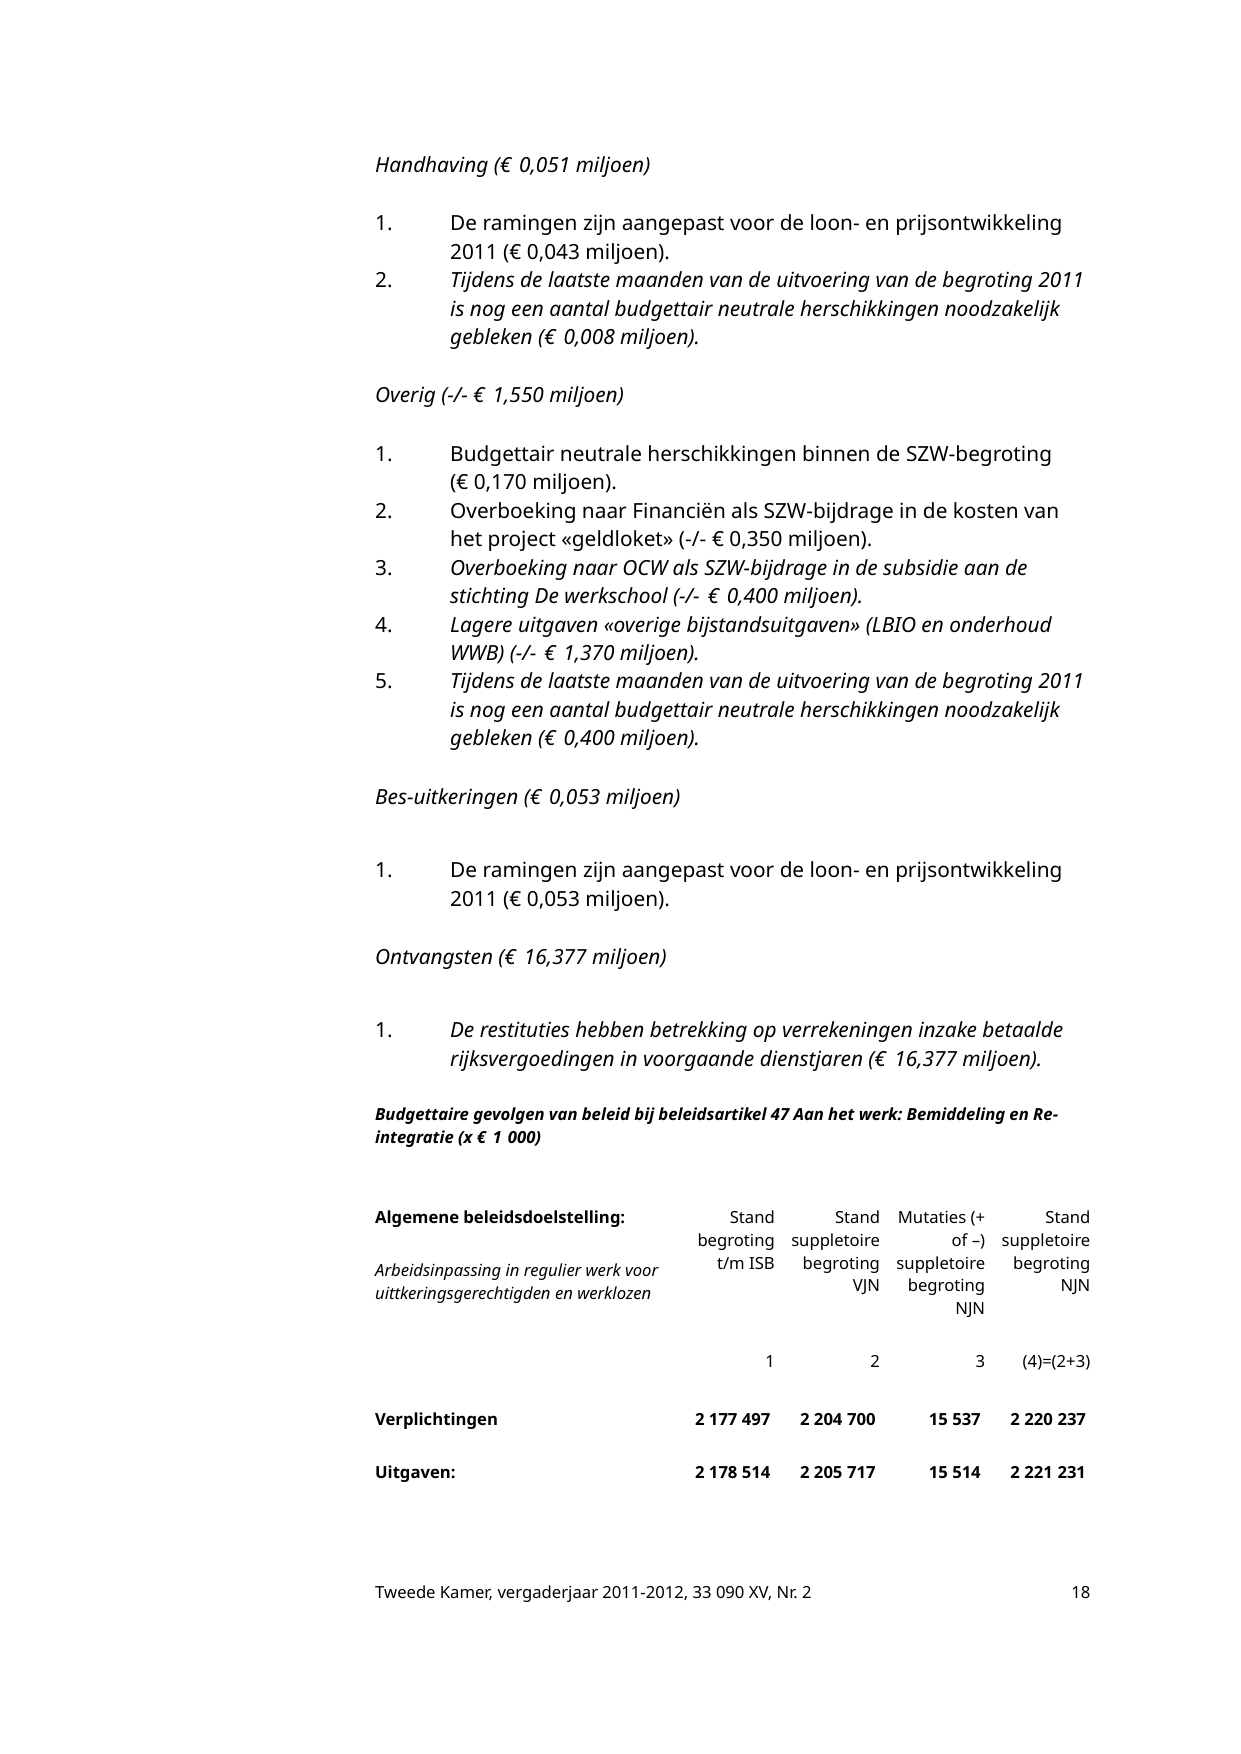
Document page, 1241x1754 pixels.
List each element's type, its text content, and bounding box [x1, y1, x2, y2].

table_cell Verplichtingen [375, 1408, 669, 1461]
table_cell Uitgaven: [375, 1461, 669, 1513]
table_cell 1 [669, 1349, 774, 1408]
table_cell 15 537 [880, 1408, 985, 1461]
list De ramingen zijn aangepast voor de loon- en prijsontwikkeling 2011 (€ 0,043 miljoen). [375, 208, 1090, 265]
list Overboeking naar Financiën als SZW-bijdrage in de kosten van het project «geldloket» (-/- € 0,350 miljoen). [375, 496, 1090, 553]
text Overig (-/- € 1,550 miljoen) [375, 381, 1090, 409]
text Handhaving (€ 0,051 miljoen) [375, 150, 1090, 178]
list Tijdens de laatste maanden van de uitvoering van de begroting 2011 is nog een aantal budgettair neutrale herschikkingen noodzakelijk gebleken (€ 0,008 miljoen). [375, 265, 1090, 351]
table_cell 3 [880, 1349, 985, 1408]
table_cell [375, 1349, 669, 1408]
table_header Algemene beleidsdoelstelling: Arbeidsinpassing in regulier werk voor uittkeringsgerechtigden en werklozen [375, 1206, 669, 1349]
table_cell 2 204 700 [775, 1408, 880, 1461]
table_cell 2 177 497 [669, 1408, 774, 1461]
table_cell 2 220 237 [985, 1408, 1090, 1461]
table_cell 15 514 [880, 1461, 985, 1513]
table_cell (4)=(2+3) [985, 1349, 1090, 1408]
table_header Stand suppletoire begroting VJN [775, 1206, 880, 1349]
list Tijdens de laatste maanden van de uitvoering van de begroting 2011 is nog een aantal budgettair neutrale herschikkingen noodzakelijk gebleken (€ 0,400 miljoen). [375, 667, 1090, 752]
table_cell 2 221 231 [985, 1461, 1090, 1513]
list De ramingen zijn aangepast voor de loon- en prijsontwikkeling 2011 (€ 0,053 miljoen). [375, 855, 1090, 912]
text Ontvangsten (€ 16,377 miljoen) [375, 942, 1090, 971]
list Overboeking naar OCW als SZW-bijdrage in de subsidie aan de stichting De werkschool (-/- € 0,400 miljoen). [375, 553, 1090, 610]
table_cell 2 [775, 1349, 880, 1408]
table_cell 2 205 717 [775, 1461, 880, 1513]
list De restituties hebben betrekking op verrekeningen inzake betaalde rijksvergoedingen in voorgaande dienstjaren (€ 16,377 miljoen). [375, 1016, 1090, 1072]
table_cell 2 178 514 [669, 1461, 774, 1513]
table_header Mutaties (+ of –) suppletoire begroting NJN [880, 1206, 985, 1349]
list Budgettair neutrale herschikkingen binnen de SZW-begroting (€ 0,170 miljoen). [375, 439, 1090, 496]
text Bes-uitkeringen (€ 0,053 miljoen) [375, 782, 1090, 810]
table_header Stand begroting t/m ISB [669, 1206, 774, 1349]
list Lagere uitgaven «overige bijstandsuitgaven» (LBIO en onderhoud WWB) (-/- € 1,370 miljoen). [375, 610, 1090, 667]
table_header Stand suppletoire begroting NJN [985, 1206, 1090, 1349]
text Budgettaire gevolgen van beleid bij beleidsartikel 47 Aan het werk: Bemiddeling en Re-integratie (x € 1 000) [375, 1102, 1090, 1148]
